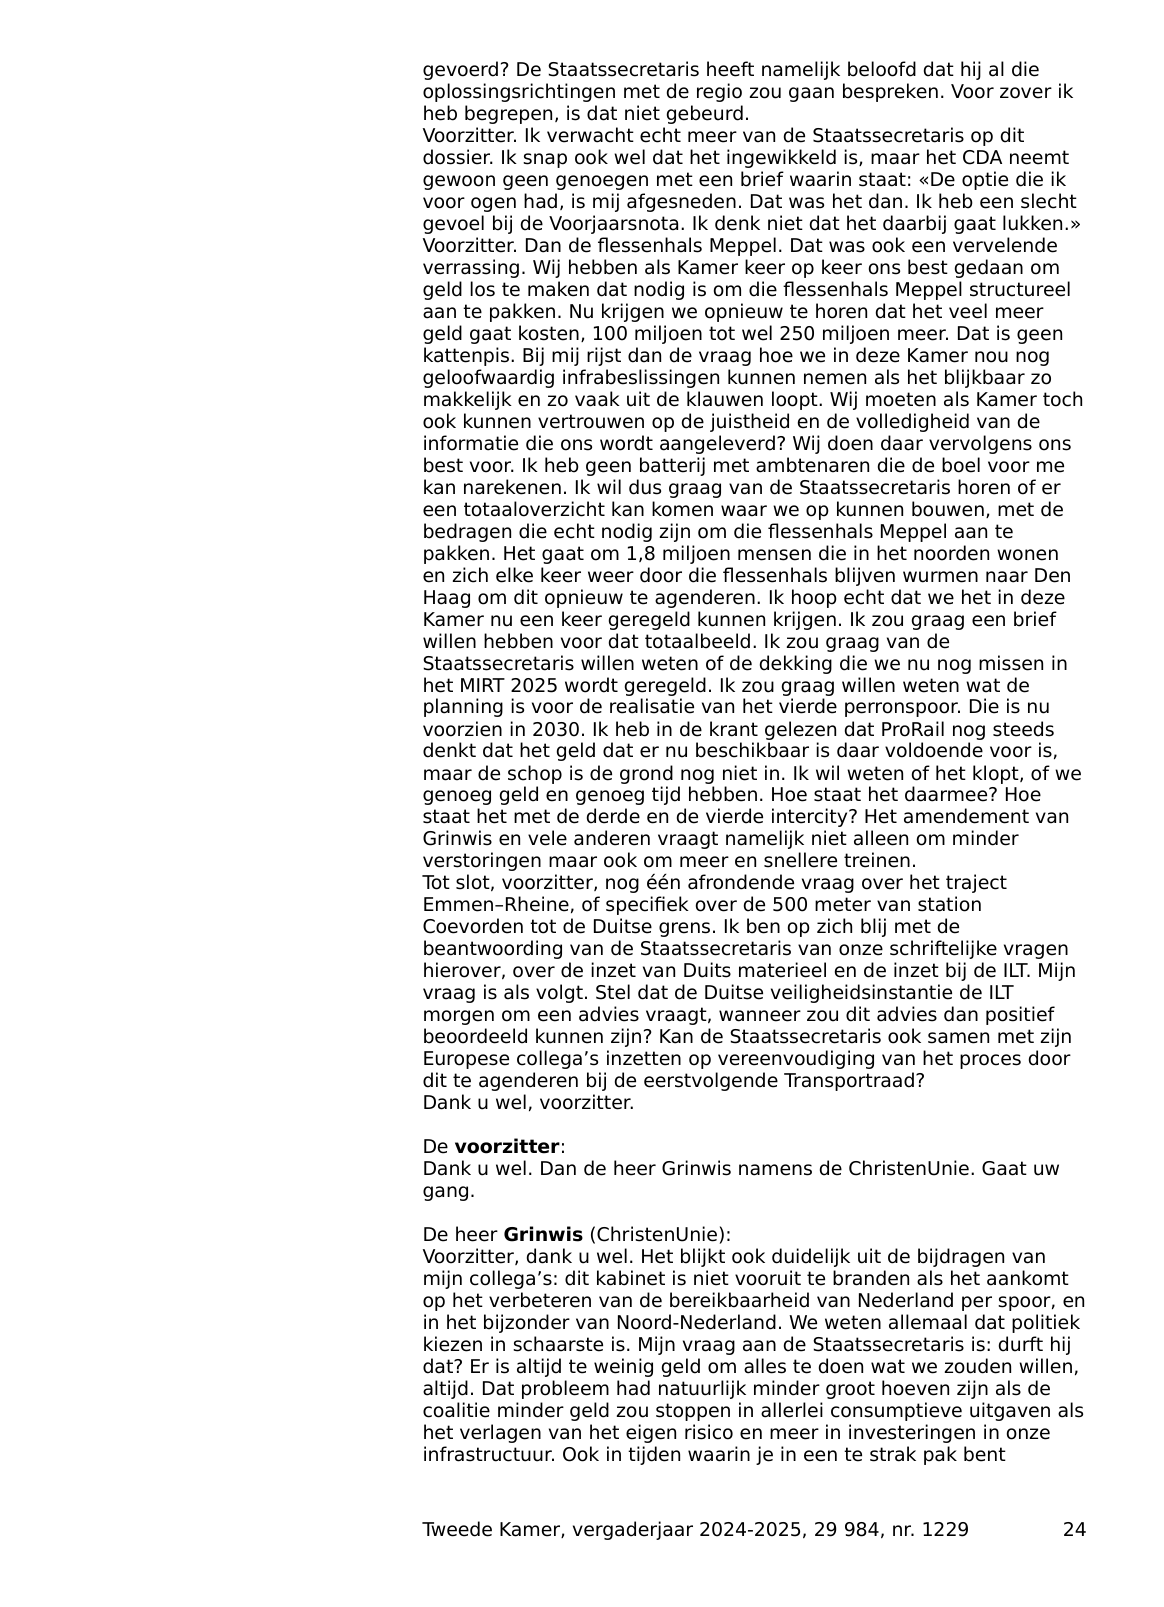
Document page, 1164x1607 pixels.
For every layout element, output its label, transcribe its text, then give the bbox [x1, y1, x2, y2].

text Tot slot, voorzitter, nog één afrondende vraag over het traject Emmen–Rheine, of specifiek over de 500 meter van station Coevorden tot de Duitse grens. Ik ben op zich blij met de beantwoording van de Staatssecretaris van onze schriftelijke vragen hierover, over de inzet van Duits materieel en de inzet bij de ILT. Mijn vraag is als volgt. Stel dat de Duitse veiligheidsinstantie de ILT morgen om een advies vraagt, wanneer zou dit advies dan positief beoordeeld kunnen zijn? Kan de Staatssecretaris ook samen met zijn Europese collega’s inzetten op vereenvoudiging van het proces door dit te agenderen bij de eerstvolgende Transportraad? [422, 872, 1087, 1092]
text Dank u wel, voorzitter. [422, 1092, 1087, 1114]
text Voorzitter. Ik verwacht echt meer van de Staatssecretaris op dit dossier. Ik snap ook wel dat het ingewikkeld is, maar het CDA neemt gewoon geen genoegen met een brief waarin staat: «De optie die ik voor ogen had, is mij afgesneden. Dat was het dan. Ik heb een slecht gevoel bij de Voorjaarsnota. Ik denk niet dat het daarbij gaat lukken.» [422, 125, 1087, 235]
text De voorzitter: [422, 1136, 1087, 1158]
text De heer Grinwis (ChristenUnie): [422, 1224, 1087, 1246]
text gevoerd? De Staatssecretaris heeft namelijk beloofd dat hij al die oplossingsrichtingen met de regio zou gaan bespreken. Voor zover ik heb begrepen, is dat niet gebeurd. [422, 59, 1087, 125]
text Voorzitter. Dan de flessenhals Meppel. Dat was ook een vervelende verrassing. Wij hebben als Kamer keer op keer ons best gedaan om geld los te maken dat nodig is om die flessenhals Meppel structureel aan te pakken. Nu krijgen we opnieuw te horen dat het veel meer geld gaat kosten, 100 miljoen tot wel 250 miljoen meer. Dat is geen kattenpis. Bij mij rijst dan de vraag hoe we in deze Kamer nou nog geloofwaardig infrabeslissingen kunnen nemen als het blijkbaar zo makkelijk en zo vaak uit de klauwen loopt. Wij moeten als Kamer toch ook kunnen vertrouwen op de juistheid en de volledigheid van de informatie die ons wordt aangeleverd? Wij doen daar vervolgens ons best voor. Ik heb geen batterij met ambtenaren die de boel voor me kan narekenen. Ik wil dus graag van de Staatssecretaris horen of er een totaaloverzicht kan komen waar we op kunnen bouwen, met de bedragen die echt nodig zijn om die flessenhals Meppel aan te pakken. Het gaat om 1,8 miljoen mensen die in het noorden wonen en zich elke keer weer door die flessenhals blijven wurmen naar Den Haag om dit opnieuw te agenderen. Ik hoop echt dat we het in deze Kamer nu een keer geregeld kunnen krijgen. Ik zou graag een brief willen hebben voor dat totaalbeeld. Ik zou graag van de Staatssecretaris willen weten of de dekking die we nu nog missen in het MIRT 2025 wordt geregeld. Ik zou graag willen weten wat de planning is voor de realisatie van het vierde perronspoor. Die is nu voorzien in 2030. Ik heb in de krant gelezen dat ProRail nog steeds denkt dat het geld dat er nu beschikbaar is daar voldoende voor is, maar de schop is de grond nog niet in. Ik wil weten of het klopt, of we genoeg geld en genoeg tijd hebben. Hoe staat het daarmee? Hoe staat het met de derde en de vierde intercity? Het amendement van Grinwis en vele anderen vraagt namelijk niet alleen om minder verstoringen maar ook om meer en snellere treinen. [422, 235, 1087, 872]
text Voorzitter, dank u wel. Het blijkt ook duidelijk uit de bijdragen van mijn collega’s: dit kabinet is niet vooruit te branden als het aankomt op het verbeteren van de bereikbaarheid van Nederland per spoor, en in het bijzonder van Noord-Nederland. We weten allemaal dat politiek kiezen in schaarste is. Mijn vraag aan de Staatssecretaris is: durft hij dat? Er is altijd te weinig geld om alles te doen wat we zouden willen, altijd. Dat probleem had natuurlijk minder groot hoeven zijn als de coalitie minder geld zou stoppen in allerlei consumptieve uitgaven als het verlagen van het eigen risico en meer in investeringen in onze infrastructuur. Ook in tijden waarin je in een te strak pak bent [422, 1246, 1087, 1466]
text Dank u wel. Dan de heer Grinwis namens de ChristenUnie. Gaat uw gang. [422, 1158, 1087, 1202]
